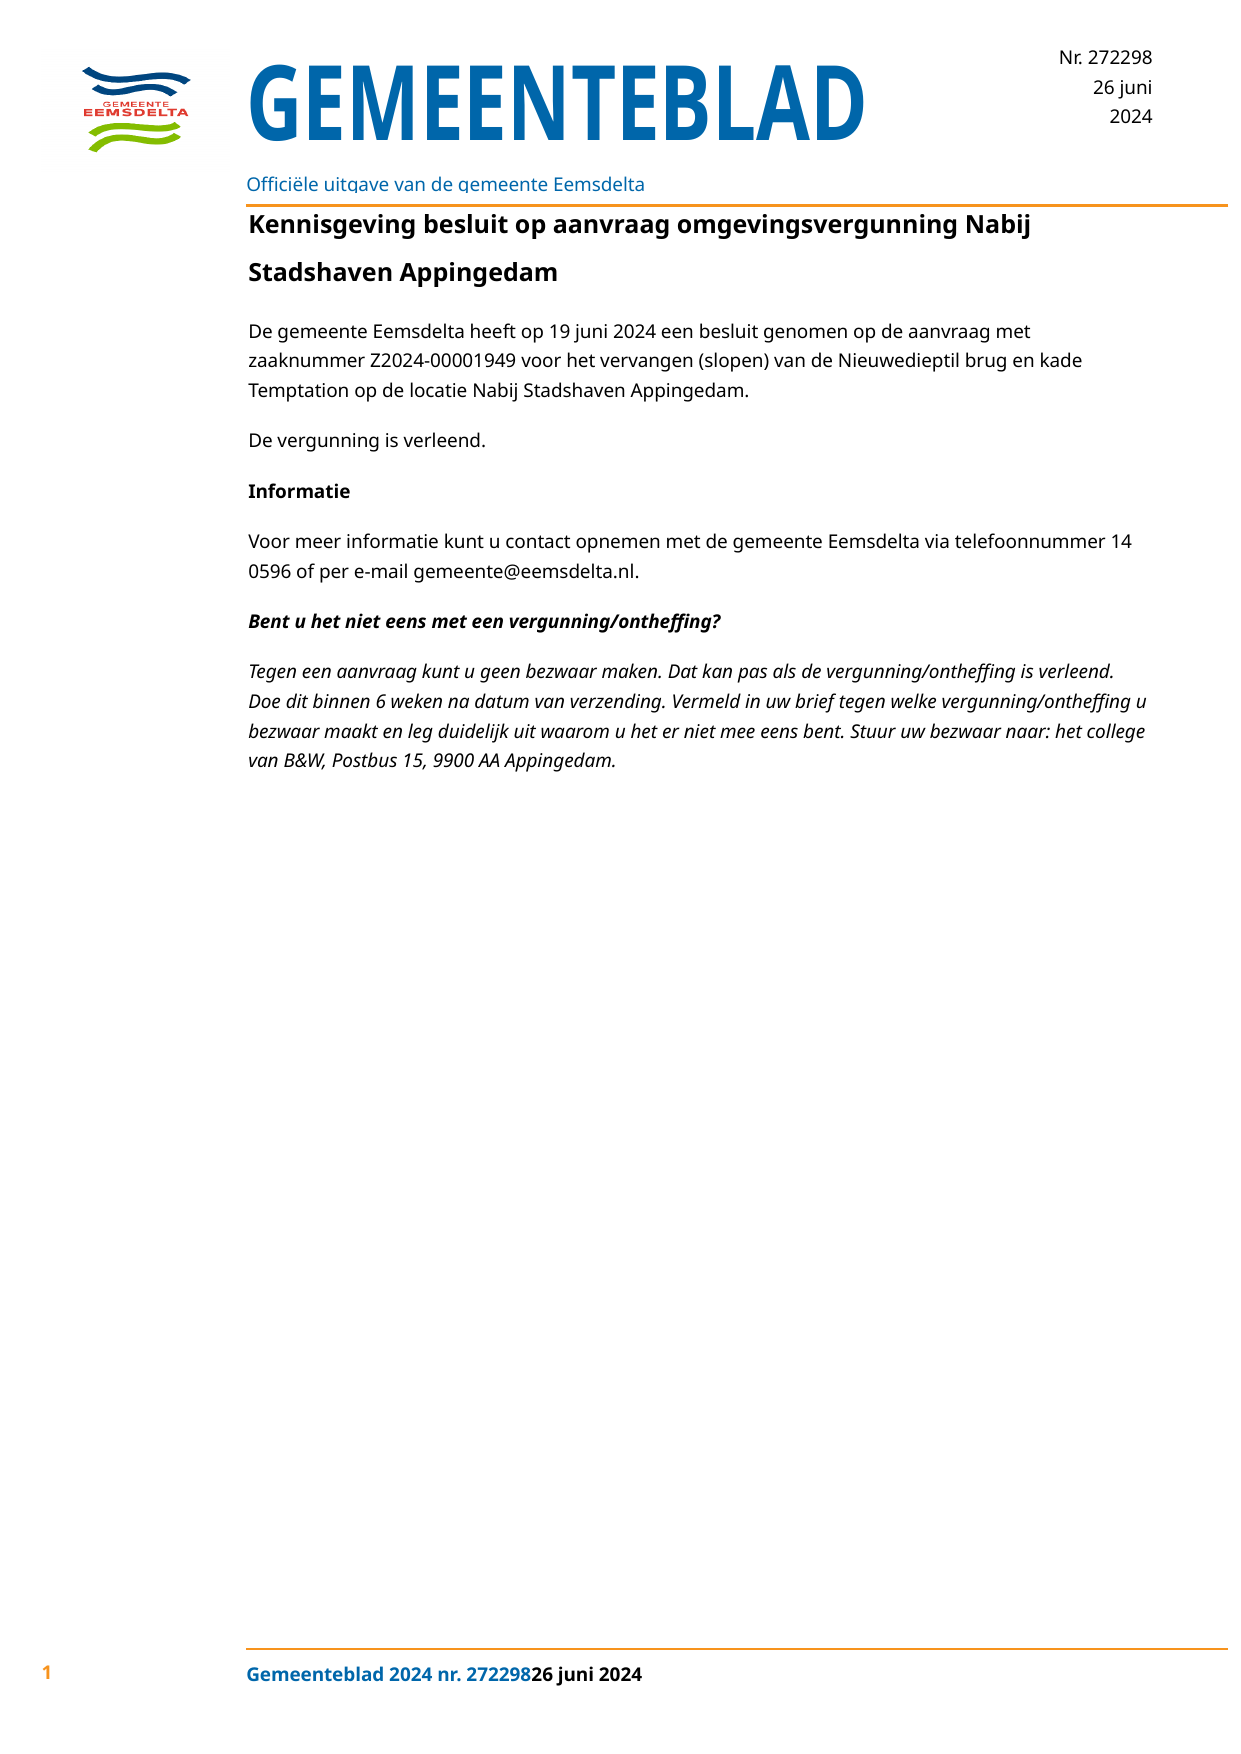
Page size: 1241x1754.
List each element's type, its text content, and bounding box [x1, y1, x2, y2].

text De vergunning is verleend. [248, 427, 1152, 453]
text Tegen een aanvraag kunt u geen bezwaar maken. Dat kan pas als de vergunning/ontheffing is verleend. Doe dit binnen 6 weken na datum van verzending. Vermeld in uw brief tegen welke vergunning/ontheffing u bezwaar maakt en leg duidelijk uit waarom u het er niet mee eens bent. Stuur uw bezwaar naar: het college van B&W, Postbus 15, 9900 AA Appingedam. [248, 659, 1152, 773]
text Informatie [248, 478, 1152, 504]
text Kennisgeving besluit op aanvraag omgevingsvergunning Nabij Stadshaven Appingedam [248, 207, 1152, 288]
text Bent u het niet eens met een vergunning/ontheffing? [248, 608, 1152, 634]
picture [41, 47, 231, 172]
text Voor meer informatie kunt u contact opnemen met de gemeente Eemsdelta via telefoonnummer 14 0596 of per e-mail gemeente@eemsdelta.nl. [248, 528, 1152, 584]
text De gemeente Eemsdelta heeft op 19 juni 2024 een besluit genomen op de aanvraag met zaaknummer Z2024-00001949 voor het vervangen (slopen) van de Nieuwedieptil brug en kade Temptation op de locatie Nabij Stadshaven Appingedam. [248, 318, 1152, 403]
